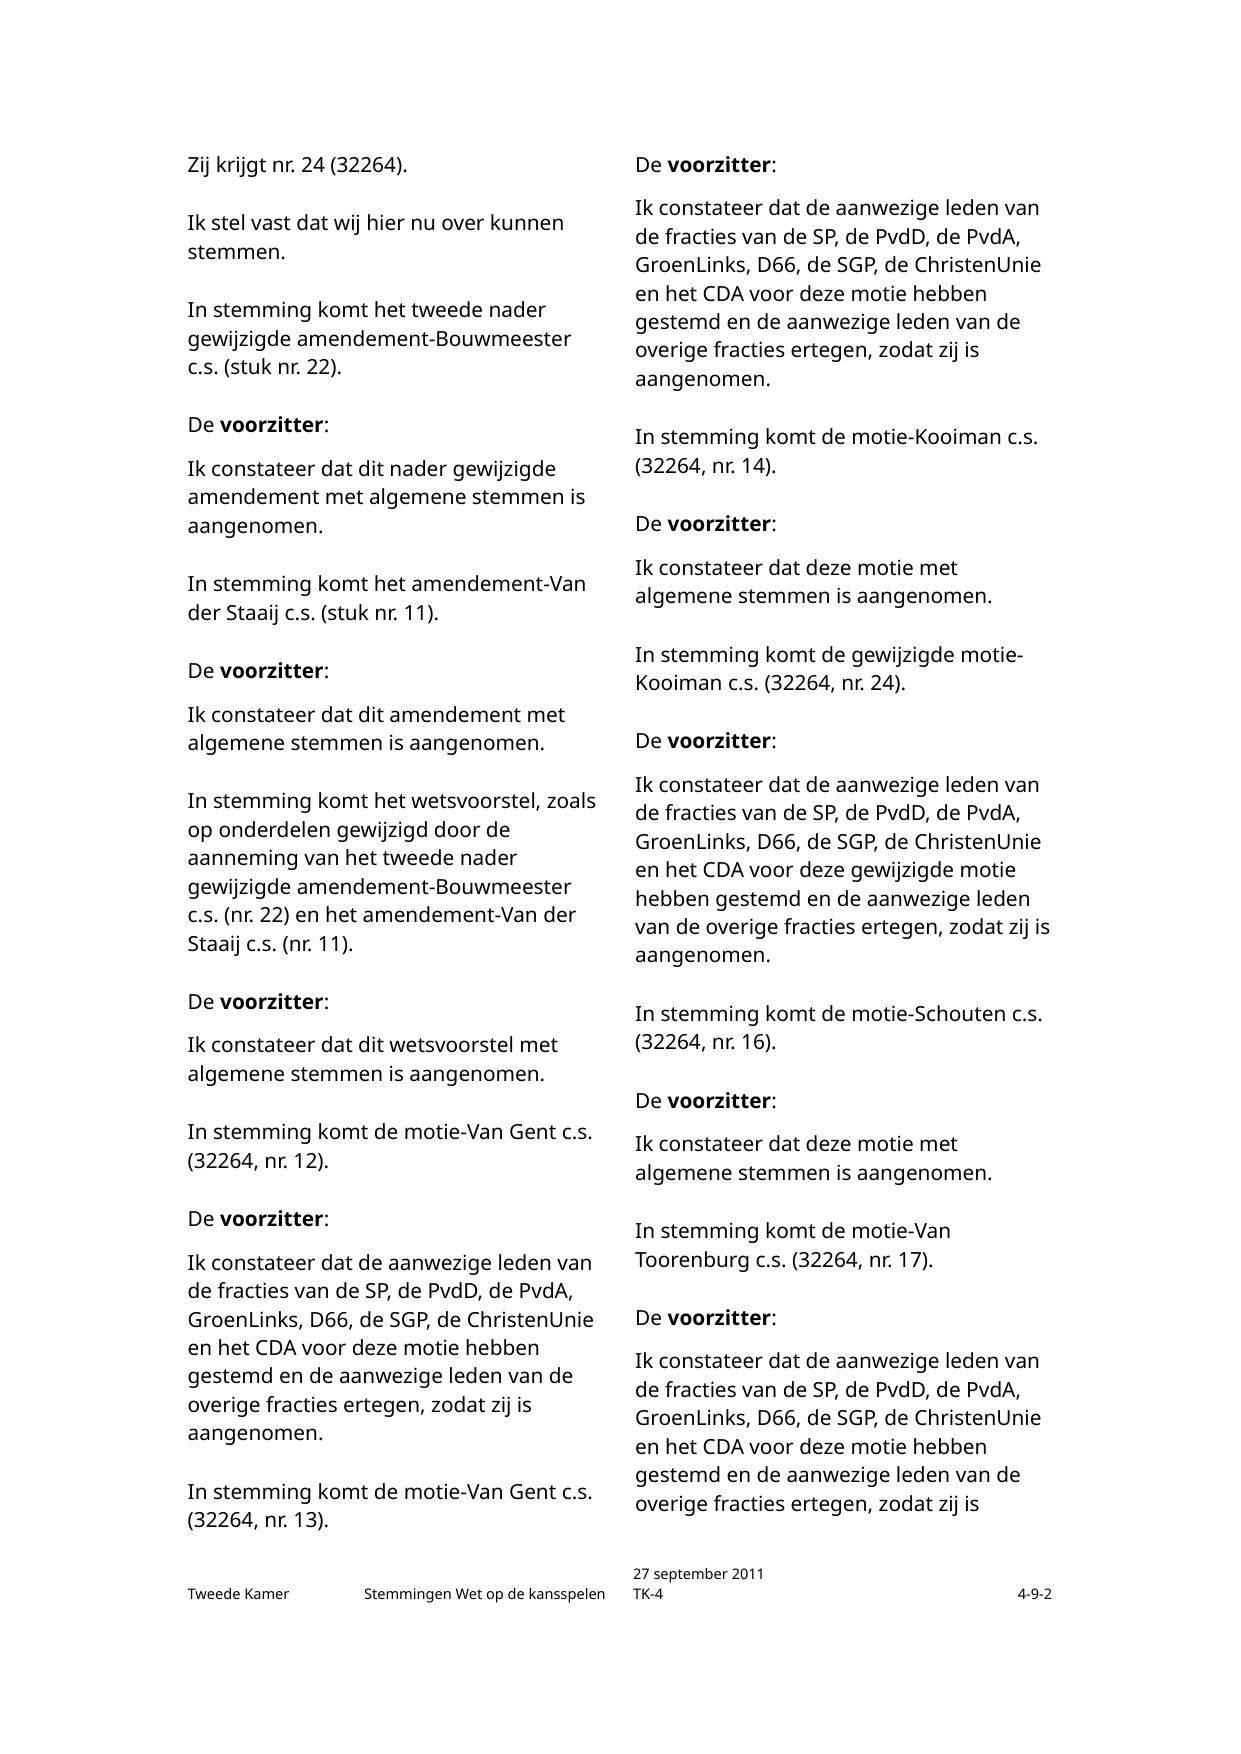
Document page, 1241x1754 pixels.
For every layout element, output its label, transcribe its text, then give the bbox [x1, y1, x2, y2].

text Ik constateer dat deze motie met algemene stemmen is aangenomen. [635, 1129, 1053, 1186]
text Ik constateer dat dit nader gewijzigde amendement met algemene stemmen is aangenomen. [187, 454, 605, 539]
text Ik constateer dat de aanwezige leden van de fracties van de SP, de PvdD, de PvdA, GroenLinks, D66, de SGP, de ChristenUnie en het CDA voor deze motie hebben gestemd en de aanwezige leden van de overige fracties ertegen, zodat zij is aangenomen. [187, 1248, 605, 1447]
text In stemming komt de motie-Kooiman c.s. (32264, nr. 14). [635, 422, 1053, 479]
text In stemming komt de motie-Van Toorenburg c.s. (32264, nr. 17). [635, 1216, 1053, 1273]
text Ik stel vast dat wij hier nu over kunnen stemmen. [187, 208, 605, 265]
text De voorzitter: [635, 727, 1053, 755]
text Zij krijgt nr. 24 (32264). [187, 150, 605, 178]
text Ik constateer dat de aanwezige leden van de fracties van de SP, de PvdD, de PvdA, GroenLinks, D66, de SGP, de ChristenUnie en het CDA voor deze gewijzigde motie hebben gestemd en de aanwezige leden van de overige fracties ertegen, zodat zij is aangenomen. [635, 770, 1053, 969]
text In stemming komt de motie-Schouten c.s. (32264, nr. 16). [635, 999, 1053, 1056]
text De voorzitter: [187, 987, 605, 1016]
text In stemming komt het tweede nader gewijzigde amendement-Bouwmeester c.s. (stuk nr. 22). [187, 295, 605, 381]
text Ik constateer dat de aanwezige leden van de fracties van de SP, de PvdD, de PvdA, GroenLinks, D66, de SGP, de ChristenUnie en het CDA voor deze motie hebben gestemd en de aanwezige leden van de overige fracties ertegen, zodat zij is [635, 1347, 1053, 1517]
text De voorzitter: [635, 509, 1053, 538]
text De voorzitter: [635, 1303, 1053, 1332]
text Ik constateer dat deze motie met algemene stemmen is aangenomen. [635, 553, 1053, 610]
text De voorzitter: [187, 1204, 605, 1233]
text In stemming komt de motie-Van Gent c.s. (32264, nr. 12). [187, 1117, 605, 1174]
text Ik constateer dat de aanwezige leden van de fracties van de SP, de PvdD, de PvdA, GroenLinks, D66, de SGP, de ChristenUnie en het CDA voor deze motie hebben gestemd en de aanwezige leden van de overige fracties ertegen, zodat zij is aangenomen. [635, 193, 1053, 392]
text De voorzitter: [635, 1086, 1053, 1114]
text De voorzitter: [187, 411, 605, 439]
text In stemming komt de motie-Van Gent c.s. (32264, nr. 13). [187, 1477, 605, 1534]
text Ik constateer dat dit amendement met algemene stemmen is aangenomen. [187, 700, 605, 757]
text In stemming komt het amendement-Van der Staaij c.s. (stuk nr. 11). [187, 569, 605, 626]
text In stemming komt de gewijzigde motie-Kooiman c.s. (32264, nr. 24). [635, 640, 1053, 697]
text De voorzitter: [635, 150, 1053, 178]
text In stemming komt het wetsvoorstel, zoals op onderdelen gewijzigd door de aanneming van het tweede nader gewijzigde amendement-Bouwmeester c.s. (nr. 22) en het amendement-Van der Staaij c.s. (nr. 11). [187, 787, 605, 957]
text De voorzitter: [187, 656, 605, 685]
text Ik constateer dat dit wetsvoorstel met algemene stemmen is aangenomen. [187, 1031, 605, 1087]
